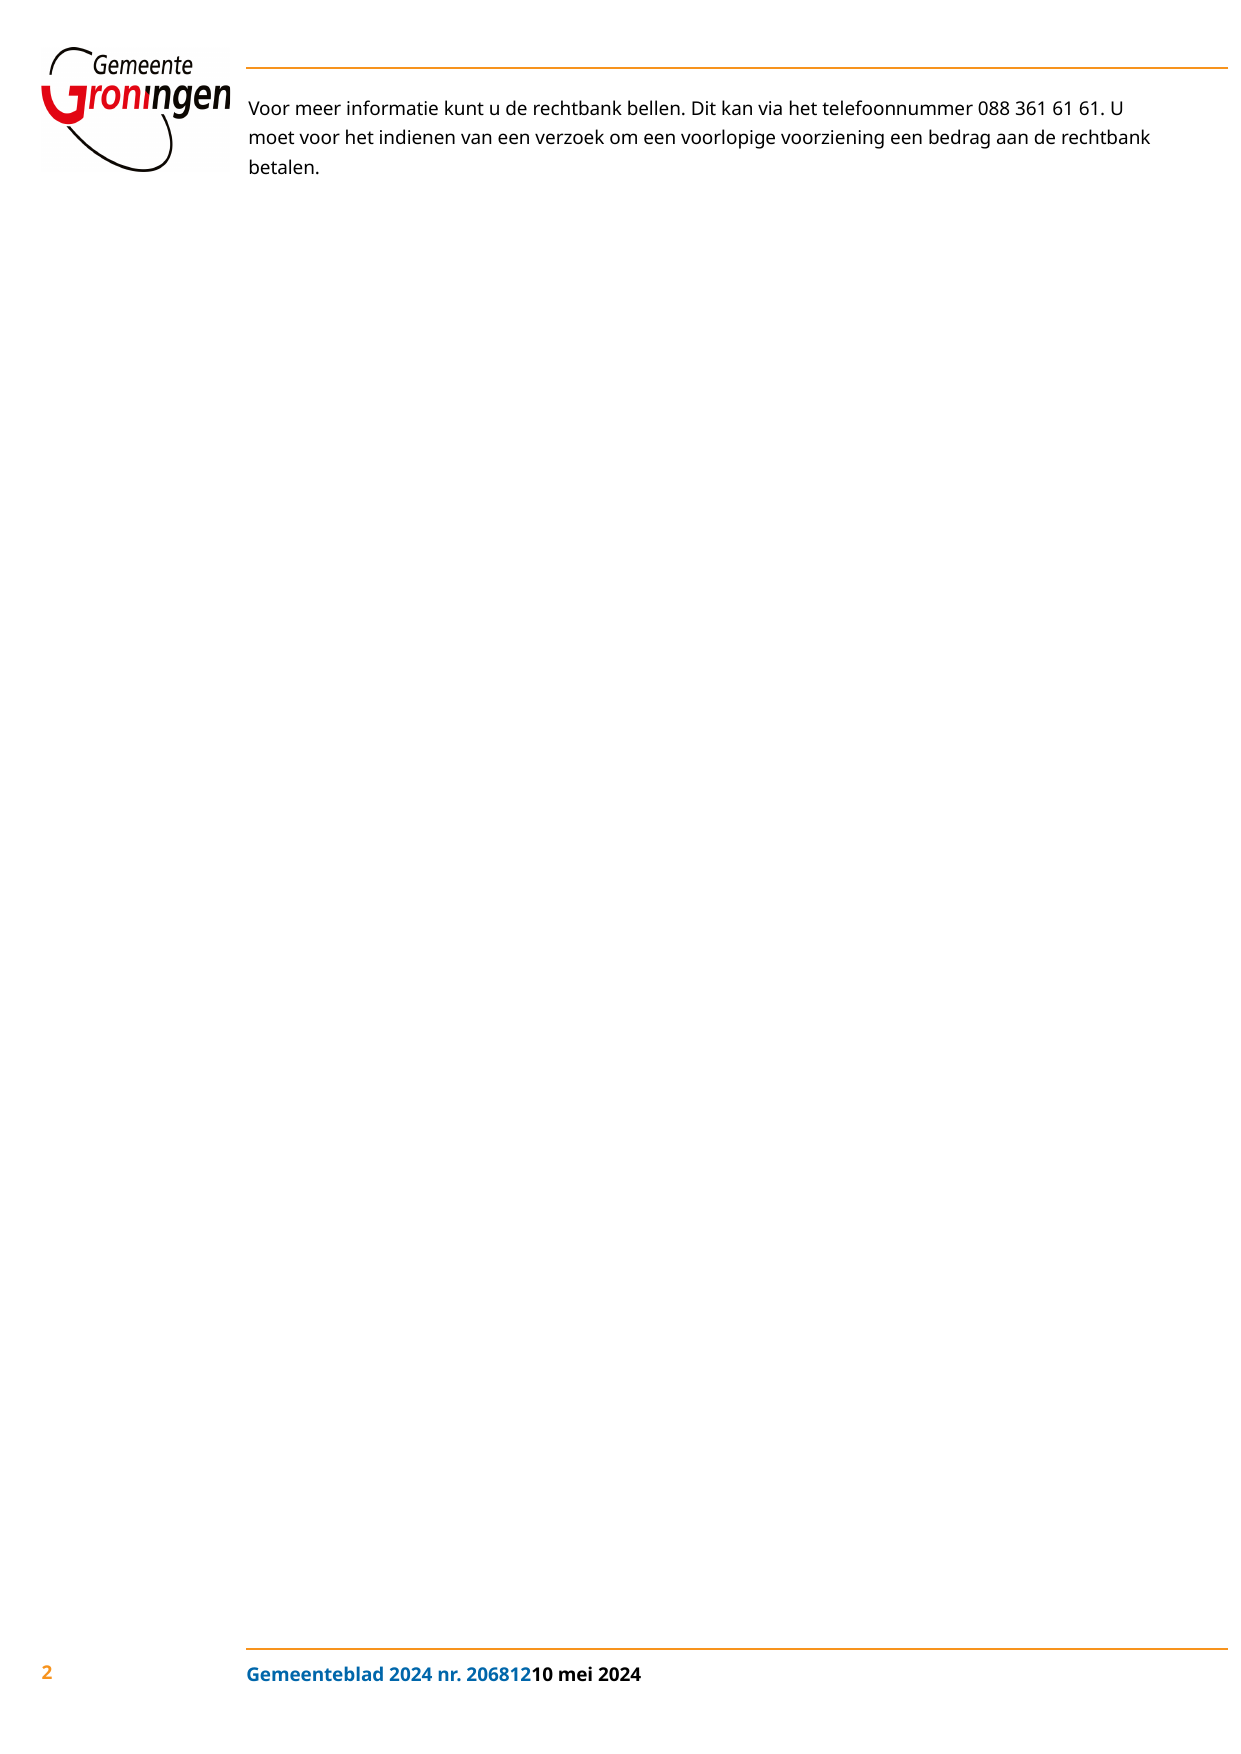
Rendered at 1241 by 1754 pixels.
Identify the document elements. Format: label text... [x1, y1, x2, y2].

text Voor meer informatie kunt u de rechtbank bellen. Dit kan via het telefoonnummer 088 361 61 61. U moet voor het indienen van een verzoek om een voorlopige voorziening een bedrag aan de rechtbank betalen. [248, 95, 1152, 180]
picture [41, 47, 231, 172]
